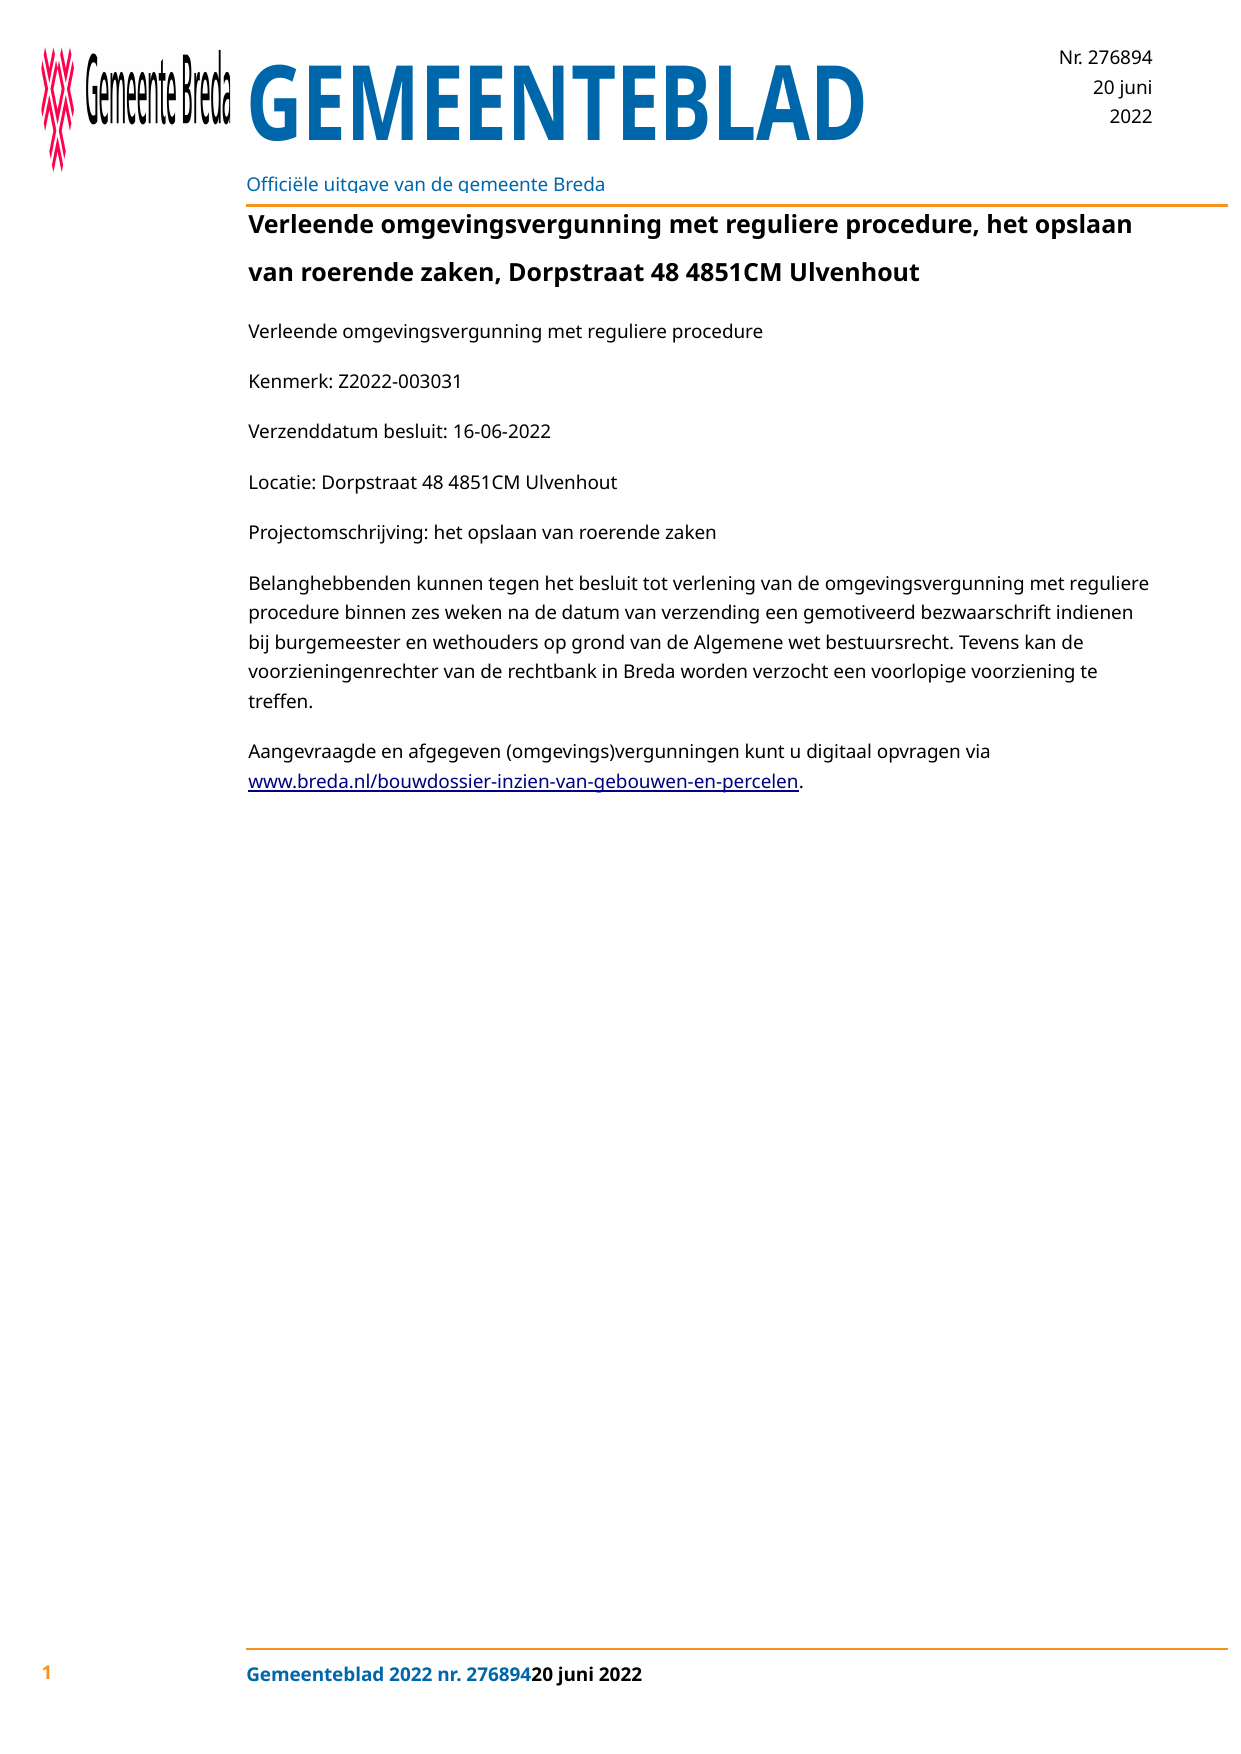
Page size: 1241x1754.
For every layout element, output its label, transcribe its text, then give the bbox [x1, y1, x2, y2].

text Belanghebbenden kunnen tegen het besluit tot verlening van de omgevingsvergunning met reguliere procedure binnen zes weken na de datum van verzending een gemotiveerd bezwaarschrift indienen bij burgemeester en wethouders op grond van de Algemene wet bestuursrecht. Tevens kan de voorzieningenrechter van de rechtbank in Breda worden verzocht een voorlopige voorziening te treffen. [248, 570, 1152, 714]
text Locatie: Dorpstraat 48 4851CM Ulvenhout [248, 469, 1152, 495]
text Projectomschrijving: het opslaan van roerende zaken [248, 519, 1152, 545]
text Kenmerk: Z2022-003031 [248, 368, 1152, 394]
text Verzenddatum besluit: 16-06-2022 [248, 419, 1152, 444]
text Verleende omgevingsvergunning met reguliere procedure [248, 318, 1152, 344]
picture [41, 47, 231, 172]
text Verleende omgevingsvergunning met reguliere procedure, het opslaan van roerende zaken, Dorpstraat 48 4851CM Ulvenhout [248, 207, 1152, 288]
text Aangevraagde en afgegeven (omgevings)vergunningen kunt u digitaal opvragen via www.breda.nl/bouwdossier-inzien-van-gebouwen-en-percelen. [248, 739, 1152, 794]
